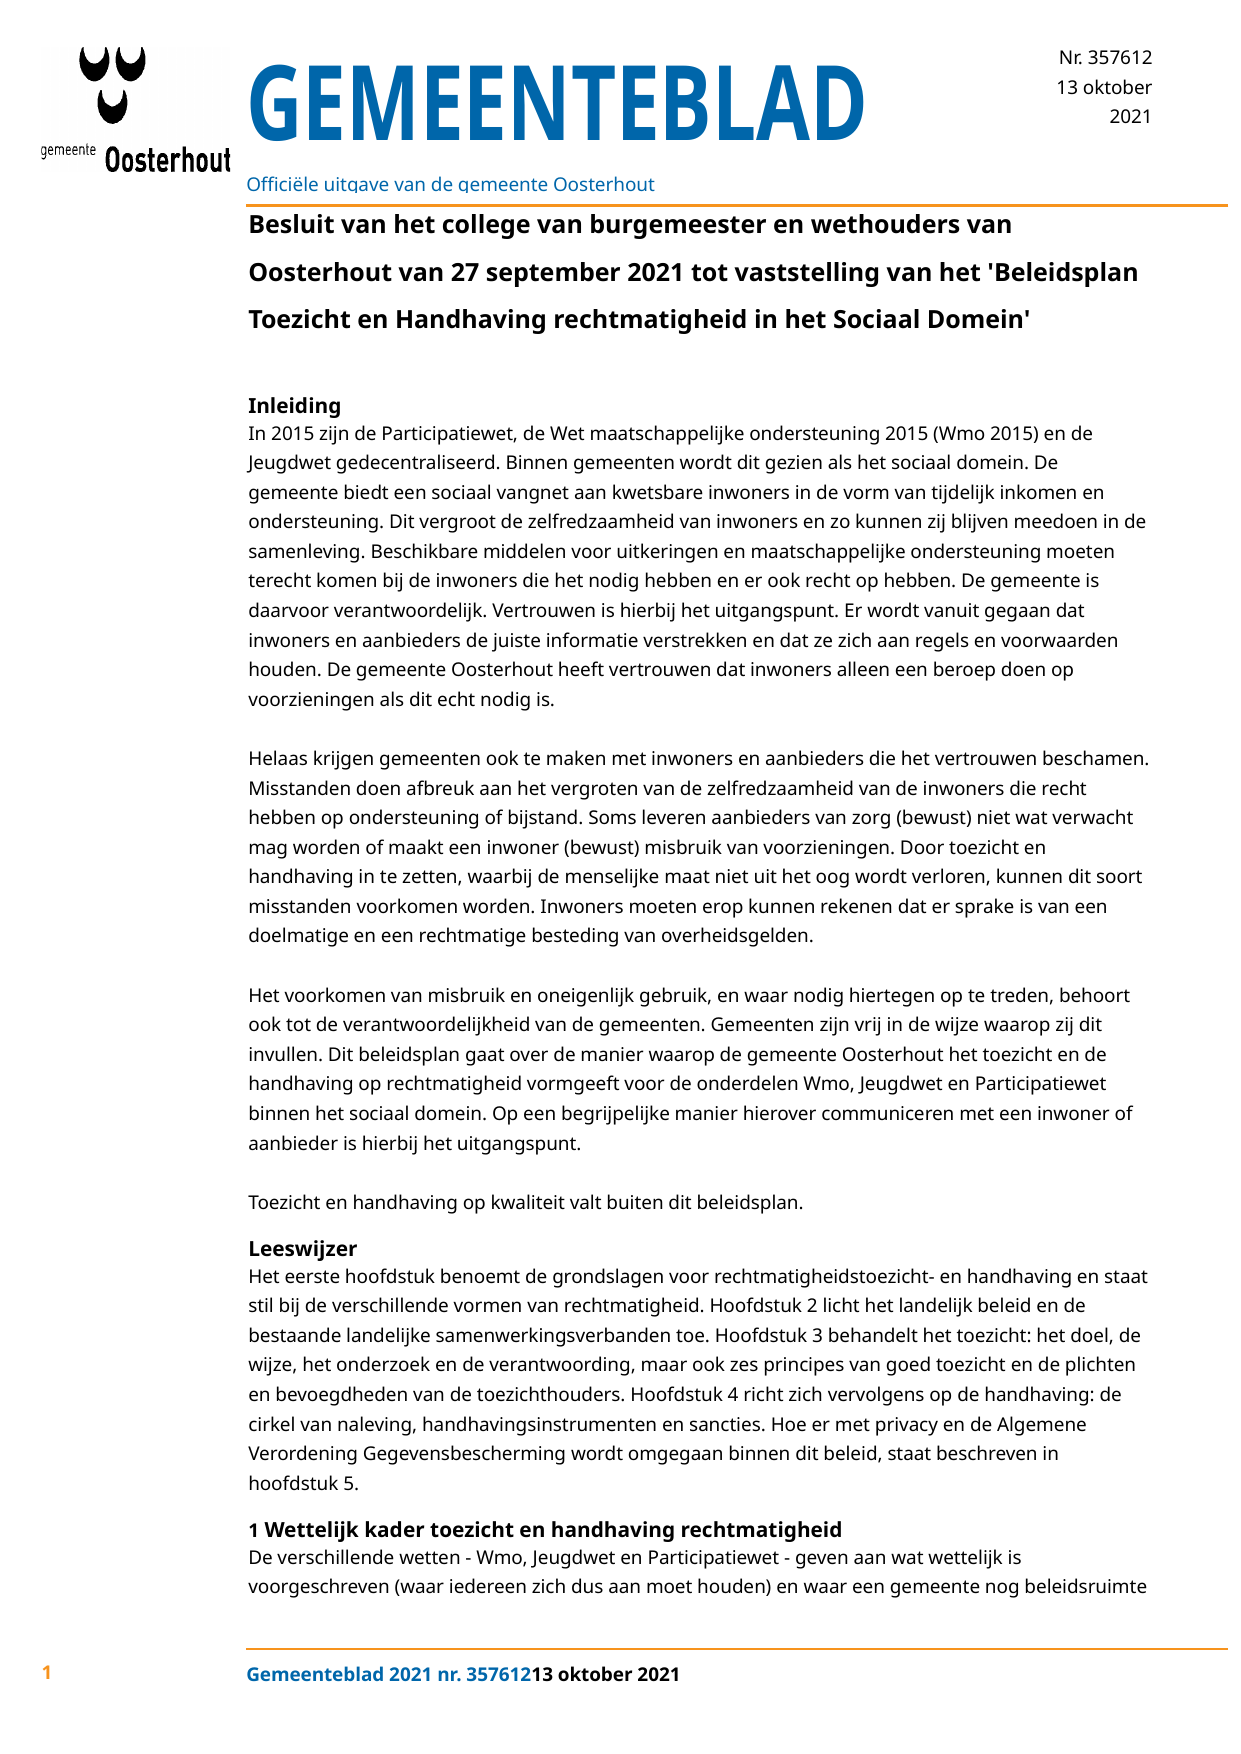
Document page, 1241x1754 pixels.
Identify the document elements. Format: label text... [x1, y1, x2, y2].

text Leeswijzer [248, 1234, 1152, 1263]
text Toezicht en handhaving op kwaliteit valt buiten dit beleidsplan. [248, 1189, 1152, 1214]
text Helaas krijgen gemeenten ook te maken met inwoners en aanbieders die het vertrouwen beschamen. Misstanden doen afbreuk aan het vergroten van de zelfredzaamheid van de inwoners die recht hebben op ondersteuning of bijstand. Soms leveren aanbieders van zorg (bewust) niet wat verwacht mag worden of maakt een inwoner (bewust) misbruik van voorzieningen. Door toezicht en handhaving in te zetten, waarbij de menselijke maat niet uit het oog wordt verloren, kunnen dit soort misstanden voorkomen worden. Inwoners moeten erop kunnen rekenen dat er sprake is van een doelmatige en een rechtmatige besteding van overheidsgelden. [248, 745, 1152, 948]
text Besluit van het college van burgemeester en wethouders van Oosterhout van 27 september 2021 tot vaststelling van het 'Beleidsplan Toezicht en Handhaving rechtmatigheid in het Sociaal Domein' [248, 207, 1152, 336]
text In 2015 zijn de Participatiewet, de Wet maatschappelijke ondersteuning 2015 (Wmo 2015) en de Jeugdwet gedecentraliseerd. Binnen gemeenten wordt dit gezien als het sociaal domein. De gemeente biedt een sociaal vangnet aan kwetsbare inwoners in de vorm van tijdelijk inkomen en ondersteuning. Dit vergroot de zelfredzaamheid van inwoners en zo kunnen zij blijven meedoen in de samenleving. Beschikbare middelen voor uitkeringen en maatschappelijke ondersteuning moeten terecht komen bij de inwoners die het nodig hebben en er ook recht op hebben. De gemeente is daarvoor verantwoordelijk. Vertrouwen is hierbij het uitgangspunt. Er wordt vanuit gegaan dat inwoners en aanbieders de juiste informatie verstrekken en dat ze zich aan regels en voorwaarden houden. De gemeente Oosterhout heeft vertrouwen dat inwoners alleen een beroep doen op voorzieningen als dit echt nodig is. [248, 420, 1152, 712]
text Het voorkomen van misbruik en oneigenlijk gebruik, en waar nodig hiertegen op te treden, behoort ook tot de verantwoordelijkheid van de gemeenten. Gemeenten zijn vrij in de wijze waarop zij dit invullen. Dit beleidsplan gaat over de manier waarop de gemeente Oosterhout het toezicht en de handhaving op rechtmatigheid vormgeeft voor de onderdelen Wmo, Jeugdwet en Participatiewet binnen het sociaal domein. Op een begrijpelijke manier hierover communiceren met een inwoner of aanbieder is hierbij het uitgangspunt. [248, 982, 1152, 1155]
text De verschillende wetten - Wmo, Jeugdwet en Participatiewet - geven aan wat wettelijk is voorgeschreven (waar iedereen zich dus aan moet houden) en waar een gemeente nog beleidsruimte [248, 1544, 1152, 1599]
picture [41, 47, 231, 172]
text Het eerste hoofdstuk benoemt de grondslagen voor rechtmatigheidstoezicht- en handhaving en staat stil bij de verschillende vormen van rechtmatigheid. Hoofdstuk 2 licht het landelijk beleid en de bestaande landelijke samenwerkingsverbanden toe. Hoofdstuk 3 behandelt het toezicht: het doel, de wijze, het onderzoek en de verantwoording, maar ook zes principes van goed toezicht en de plichten en bevoegdheden van de toezichthouders. Hoofdstuk 4 richt zich vervolgens op de handhaving: de cirkel van naleving, handhavingsinstrumenten en sancties. Hoe er met privacy en de Algemene Verordening Gegevensbescherming wordt omgegaan binnen dit beleid, staat beschreven in hoofdstuk 5. [248, 1263, 1152, 1496]
text 1 Wettelijk kader toezicht en handhaving rechtmatigheid [248, 1516, 1152, 1544]
text Inleiding [248, 391, 1152, 420]
